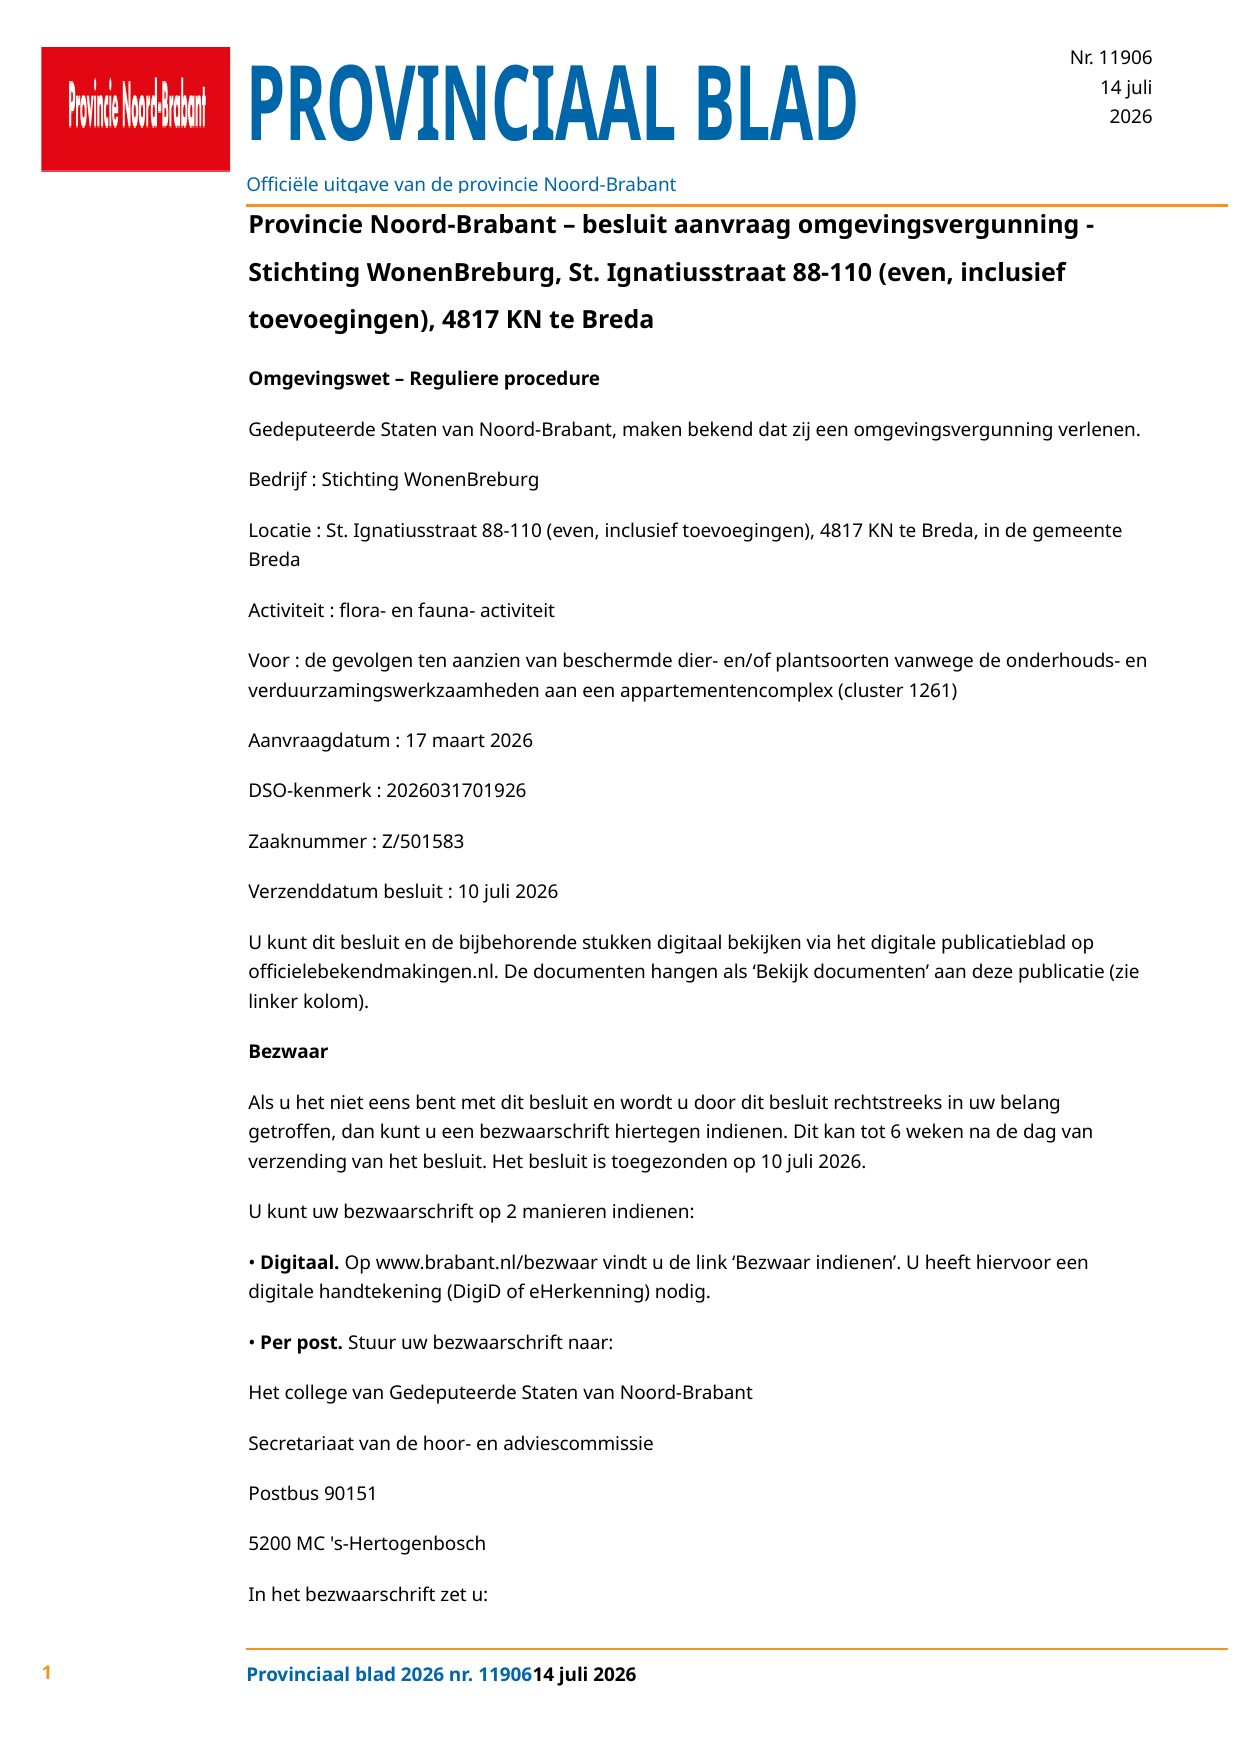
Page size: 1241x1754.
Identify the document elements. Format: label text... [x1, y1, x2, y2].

text Voor : de gevolgen ten aanzien van beschermde dier- en/of plantsoorten vanwege de onderhouds- en verduurzamingswerkzaamheden aan een appartementencomplex (cluster 1261) [248, 647, 1152, 702]
text Omgevingswet – Reguliere procedure [248, 366, 1152, 391]
text Postbus 90151 [248, 1480, 1152, 1506]
text Het college van Gedeputeerde Staten van Noord-Brabant [248, 1379, 1152, 1405]
text Bezwaar [248, 1038, 1152, 1064]
text Activiteit : flora- en fauna- activiteit [248, 597, 1152, 622]
text Zaaknummer : Z/501583 [248, 828, 1152, 854]
text Locatie : St. Ignatiusstraat 88-110 (even, inclusief toevoegingen), 4817 KN te Breda, in de gemeente Breda [248, 517, 1152, 572]
text • Digitaal. Op www.brabant.nl/bezwaar vindt u de link ‘Bezwaar indienen’. U heeft hiervoor een digitale handtekening (DigiD of eHerkenning) nodig. [248, 1249, 1152, 1304]
text Bedrijf : Stichting WonenBreburg [248, 466, 1152, 492]
text Provincie Noord-Brabant – besluit aanvraag omgevingsvergunning - Stichting WonenBreburg, St. Ignatiusstraat 88-110 (even, inclusief toevoegingen), 4817 KN te Breda [248, 207, 1152, 336]
text U kunt uw bezwaarschrift op 2 manieren indienen: [248, 1198, 1152, 1224]
text Als u het niet eens bent met dit besluit en wordt u door dit besluit rechtstreeks in uw belang getroffen, dan kunt u een bezwaarschrift hiertegen indienen. Dit kan tot 6 weken na de dag van verzending van het besluit. Het besluit is toegezonden op 10 juli 2026. [248, 1089, 1152, 1174]
text DSO-kenmerk : 2026031701926 [248, 778, 1152, 803]
text Secretariaat van de hoor- en adviescommissie [248, 1430, 1152, 1455]
text 5200 MC 's‑Hertogenbosch [248, 1531, 1152, 1556]
text • Per post. Stuur uw bezwaarschrift naar: [248, 1329, 1152, 1354]
picture [41, 47, 231, 172]
text Verzenddatum besluit : 10 juli 2026 [248, 878, 1152, 904]
text Aanvraagdatum : 17 maart 2026 [248, 727, 1152, 753]
text U kunt dit besluit en de bijbehorende stukken digitaal bekijken via het digitale publicatieblad op officielebekendmakingen.nl. De documenten hangen als ‘Bekijk documenten’ aan deze publicatie (zie linker kolom). [248, 929, 1152, 1014]
text Gedeputeerde Staten van Noord-Brabant, maken bekend dat zij een omgevingsvergunning verlenen. [248, 416, 1152, 442]
text In het bezwaarschrift zet u: [248, 1581, 1152, 1607]
